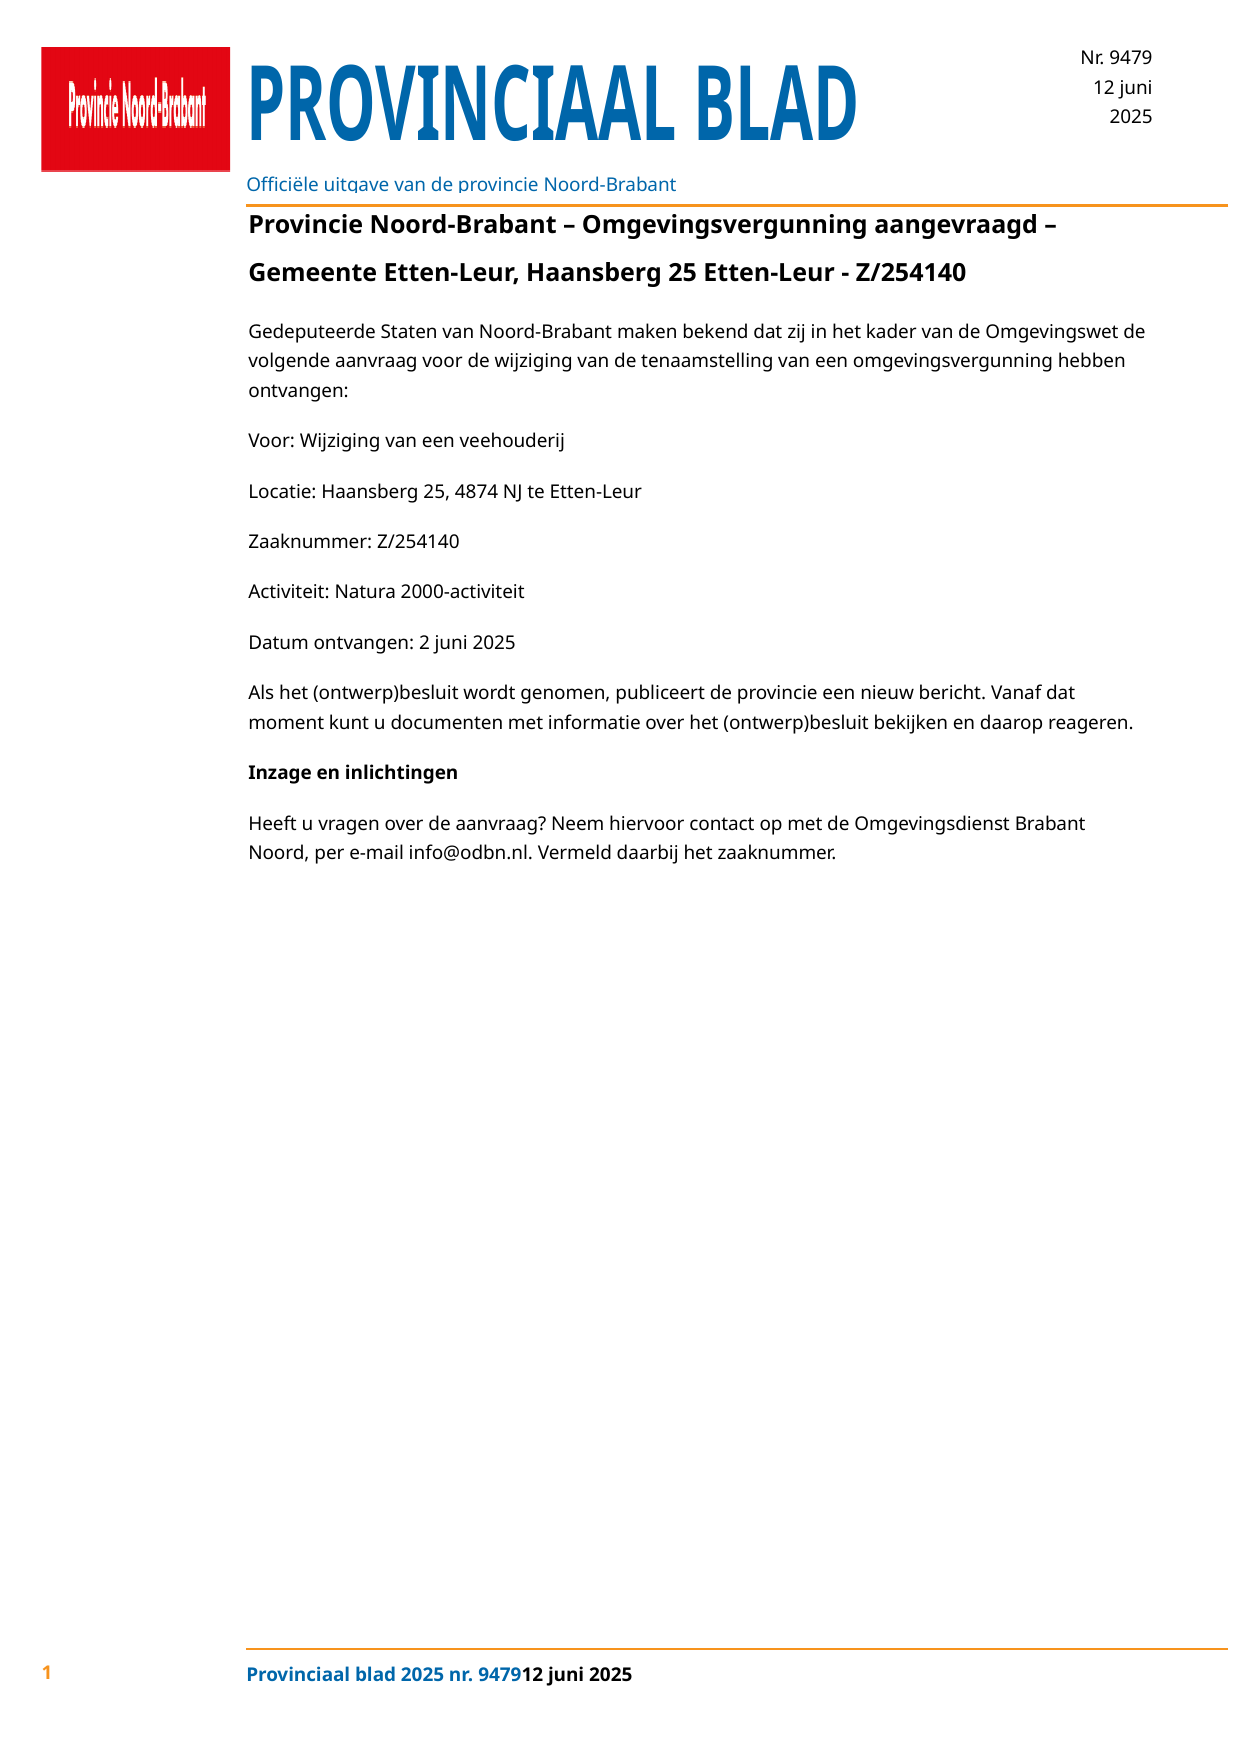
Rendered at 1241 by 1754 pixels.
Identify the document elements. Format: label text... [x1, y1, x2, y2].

text Zaaknummer: Z/254140 [248, 528, 1152, 554]
text Locatie: Haansberg 25, 4874 NJ te Etten-Leur [248, 478, 1152, 504]
text Inzage en inlichtingen [248, 759, 1152, 785]
text Gedeputeerde Staten van Noord-Brabant maken bekend dat zij in het kader van de Omgevingswet de volgende aanvraag voor de wijziging van de tenaamstelling van een omgevingsvergunning hebben ontvangen: [248, 318, 1152, 403]
text Provincie Noord-Brabant – Omgevingsvergunning aangevraagd – Gemeente Etten-Leur, Haansberg 25 Etten-Leur - Z/254140 [248, 207, 1152, 288]
text Activiteit: Natura 2000-activiteit [248, 579, 1152, 604]
text Heeft u vragen over de aanvraag? Neem hiervoor contact op met de Omgevingsdienst Brabant Noord, per e-mail info@odbn.nl. Vermeld daarbij het zaaknummer. [248, 810, 1152, 865]
picture [41, 47, 231, 172]
text Als het (ontwerp)besluit wordt genomen, publiceert de provincie een nieuw bericht. Vanaf dat moment kunt u documenten met informatie over het (ontwerp)besluit bekijken en daarop reageren. [248, 679, 1152, 735]
text Datum ontvangen: 2 juni 2025 [248, 629, 1152, 655]
text Voor: Wijziging van een veehouderij [248, 427, 1152, 453]
